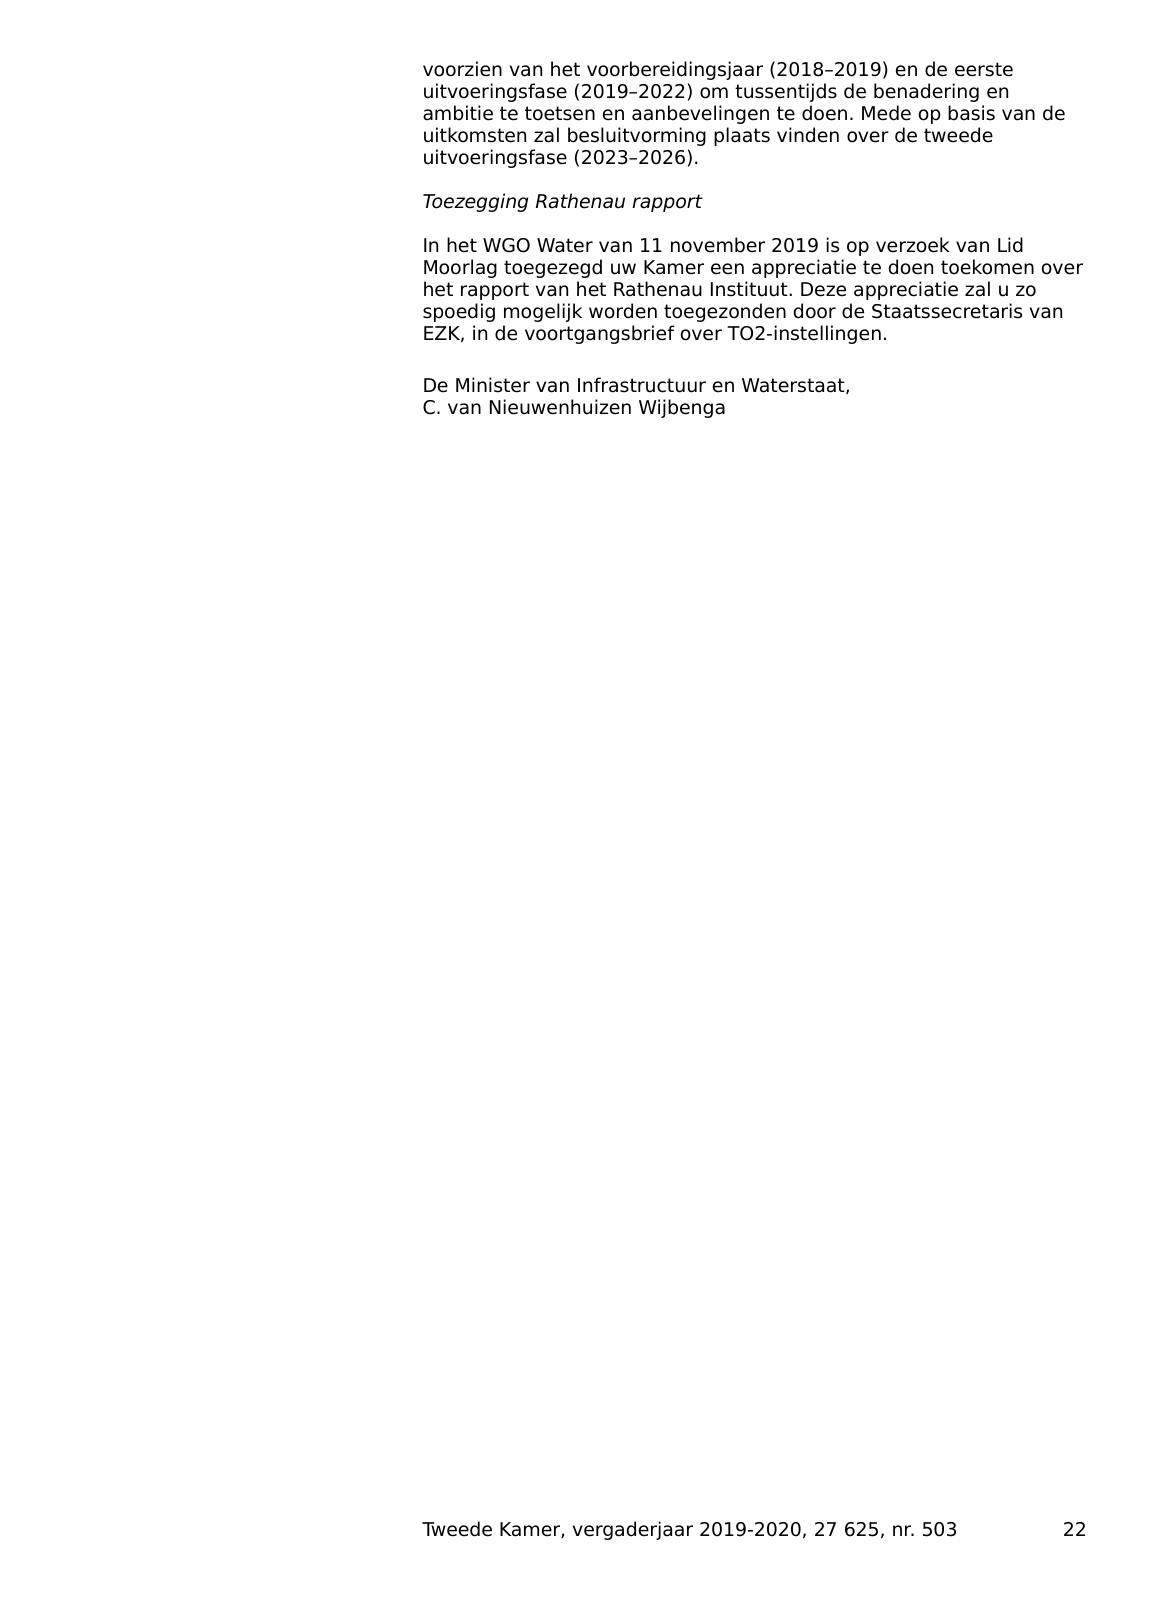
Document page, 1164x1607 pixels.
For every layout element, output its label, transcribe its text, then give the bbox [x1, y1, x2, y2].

subtitle Toezegging Rathenau rapport [422, 191, 1087, 213]
text voorzien van het voorbereidingsjaar (2018–2019) en de eerste uitvoeringsfase (2019–2022) om tussentijds de benadering en ambitie te toetsen en aanbevelingen te doen. Mede op basis van de uitkomsten zal besluitvorming plaats vinden over de tweede uitvoeringsfase (2023–2026). [422, 59, 1087, 169]
text In het WGO Water van 11 november 2019 is op verzoek van Lid Moorlag toegezegd uw Kamer een appreciatie te doen toekomen over het rapport van het Rathenau Instituut. Deze appreciatie zal u zo spoedig mogelijk worden toegezonden door de Staatssecretaris van EZK, in de voortgangsbrief over TO2-instellingen. [422, 235, 1087, 345]
text De Minister van Infrastructuur en Waterstaat, C. van Nieuwenhuizen Wijbenga [422, 375, 1087, 419]
